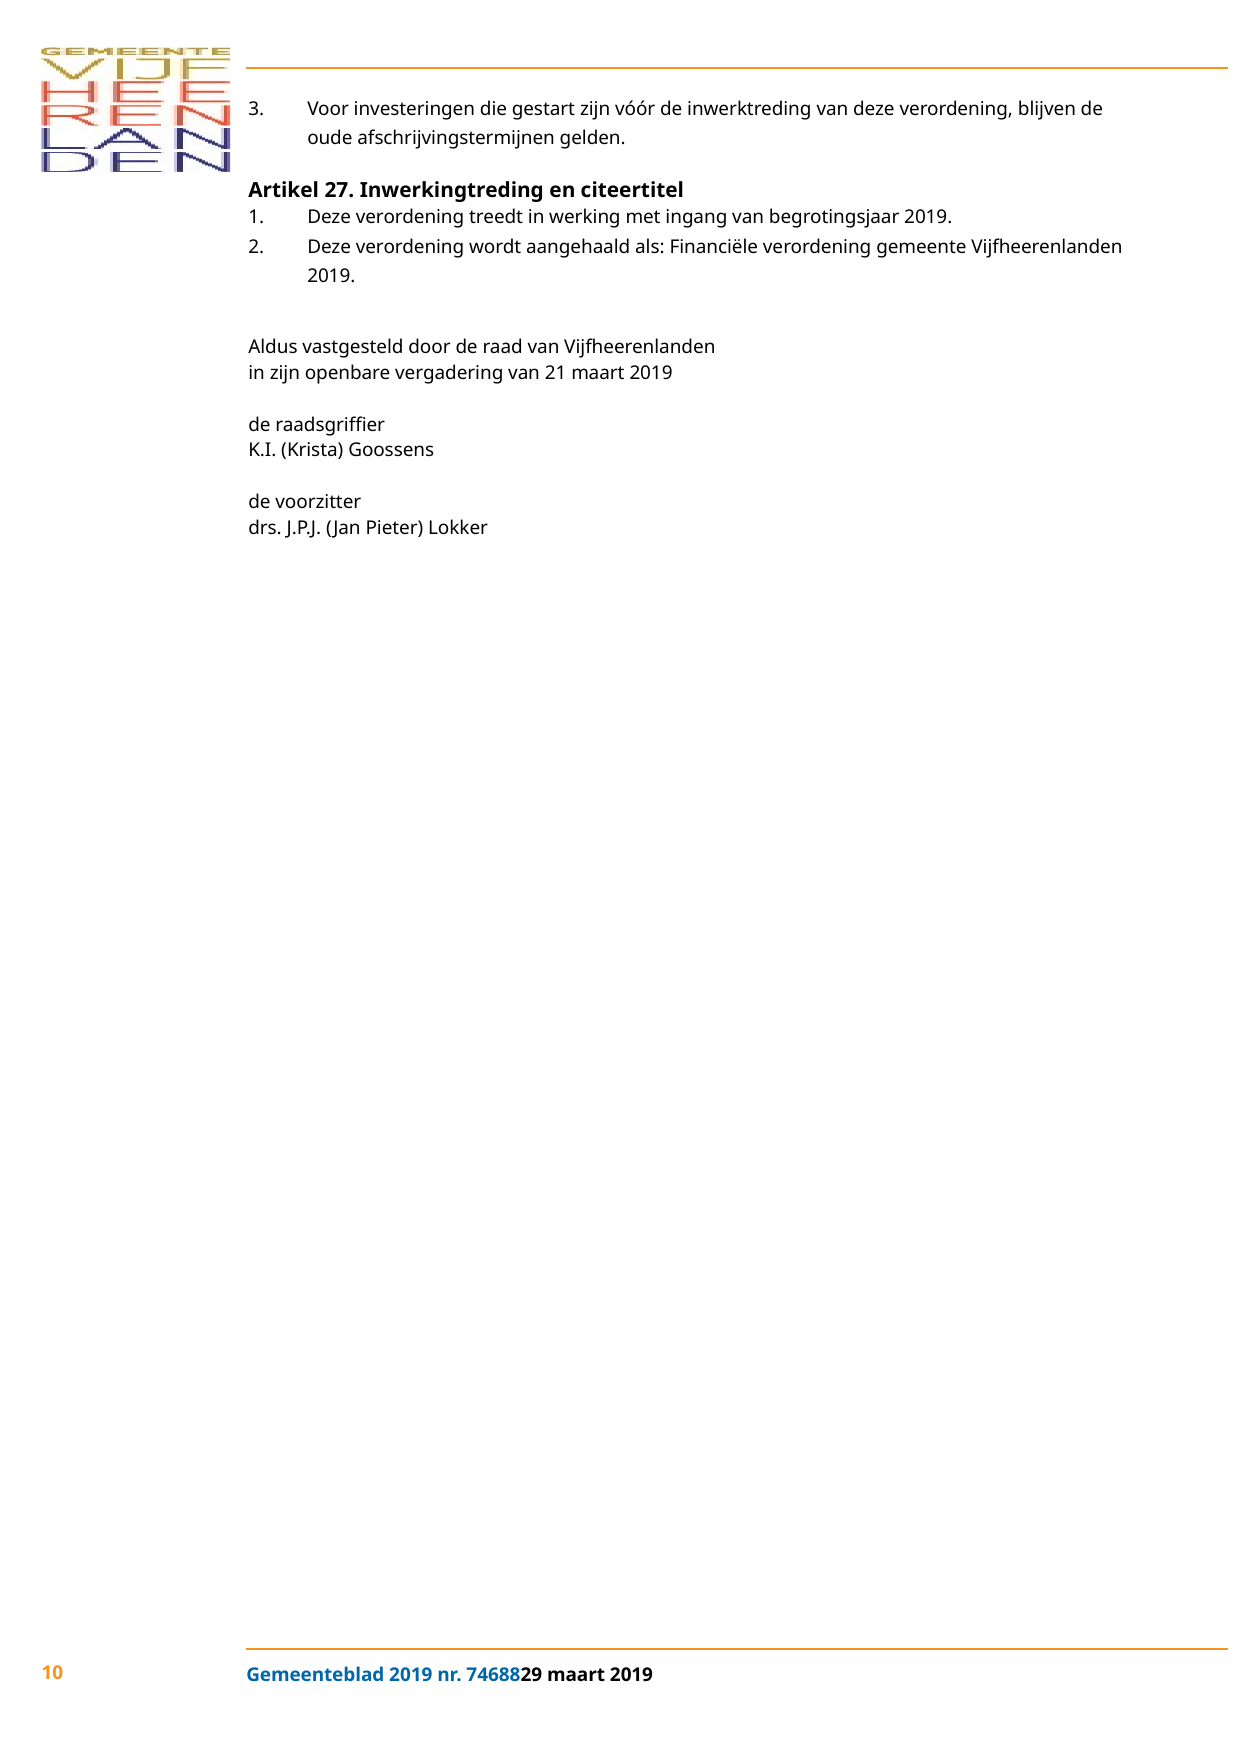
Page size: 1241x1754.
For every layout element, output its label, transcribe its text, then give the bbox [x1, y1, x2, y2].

text de raadsgriffier [248, 411, 1152, 437]
list Voor investeringen die gestart zijn vóór de inwerktreding van deze verordening, blijven de oude afschrijvingstermijnen gelden. [248, 95, 1152, 150]
text in zijn openbare vergadering van 21 maart 2019 [248, 359, 1152, 385]
list Deze verordening treedt in werking met ingang van begrotingsjaar 2019. [248, 203, 1152, 229]
text Artikel 27. Inwerkingtreding en citeertitel [248, 175, 1152, 203]
list Deze verordening wordt aangehaald als: Financiële verordening gemeente Vijfheerenlanden 2019. [248, 233, 1152, 288]
picture [41, 47, 231, 172]
text K.I. (Krista) Goossens [248, 437, 1152, 462]
text Aldus vastgesteld door de raad van Vijfheerenlanden [248, 334, 1152, 359]
text de voorzitter [248, 488, 1152, 514]
text drs. J.P.J. (Jan Pieter) Lokker [248, 514, 1152, 539]
